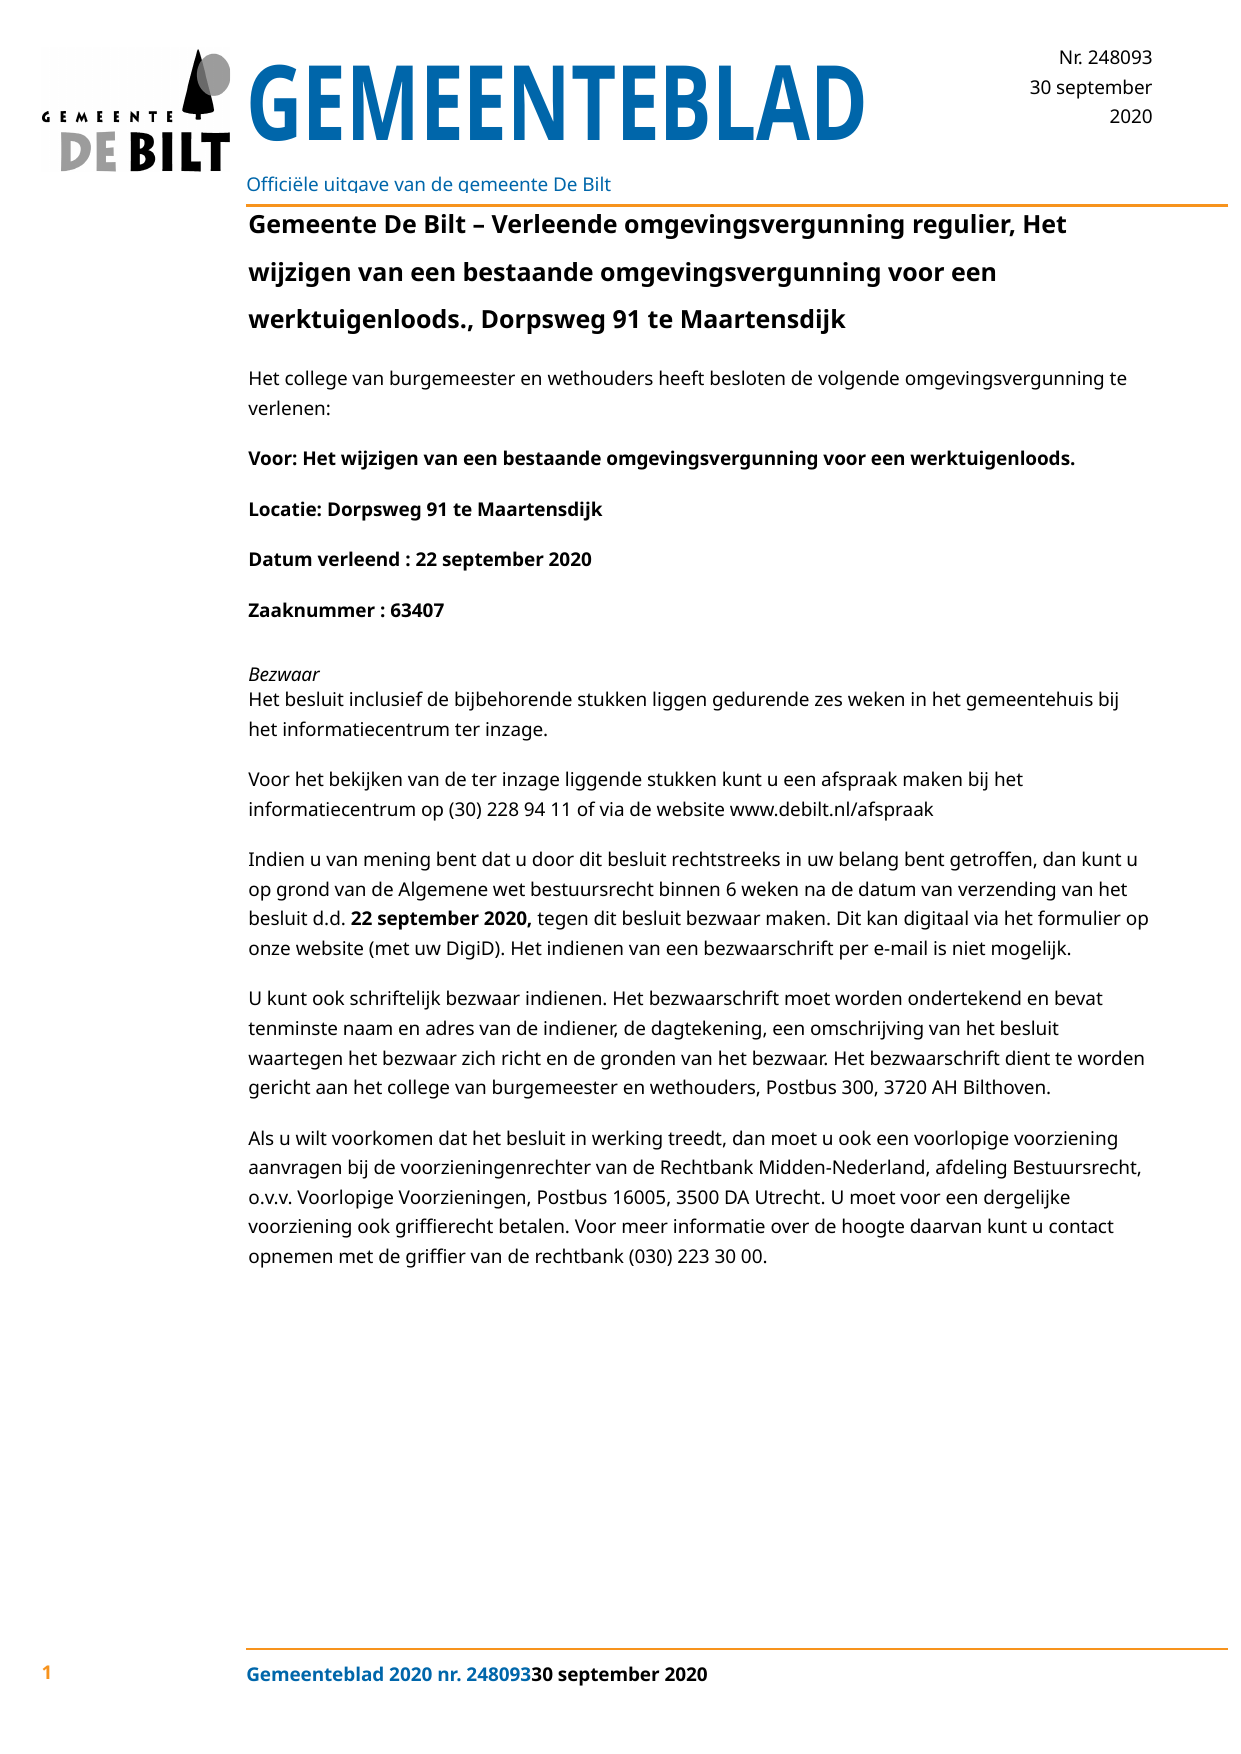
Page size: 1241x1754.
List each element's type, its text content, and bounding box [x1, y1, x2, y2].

text Voor: Het wijzigen van een bestaande omgevingsvergunning voor een werktuigenloods. [248, 446, 1152, 471]
text Locatie: Dorpsweg 91 te Maartensdijk [248, 496, 1152, 522]
picture [41, 47, 231, 172]
text Het besluit inclusief de bijbehorende stukken liggen gedurende zes weken in het gemeentehuis bij het informatiecentrum ter inzage. [248, 686, 1152, 742]
text Bezwaar [248, 661, 1152, 686]
text Zaaknummer : 63407 [248, 597, 1152, 622]
text Voor het bekijken van de ter inzage liggende stukken kunt u een afspraak maken bij het informatiecentrum op (30) 228 94 11 of via de website www.debilt.nl/afspraak [248, 766, 1152, 822]
text Gemeente De Bilt – Verleende omgevingsvergunning regulier, Het wijzigen van een bestaande omgevingsvergunning voor een werktuigenloods., Dorpsweg 91 te Maartensdijk [248, 207, 1152, 336]
text Datum verleend : 22 september 2020 [248, 546, 1152, 572]
text Indien u van mening bent dat u door dit besluit rechtstreeks in uw belang bent getroffen, dan kunt u op grond van de Algemene wet bestuursrecht binnen 6 weken na de datum van verzending van het besluit d.d. 22 september 2020, tegen dit besluit bezwaar maken. Dit kan digitaal via het formulier op onze website (met uw DigiD). Het indienen van een bezwaarschrift per e-mail is niet mogelijk. [248, 846, 1152, 961]
text Het college van burgemeester en wethouders heeft besloten de volgende omgevingsvergunning te verlenen: [248, 366, 1152, 421]
text U kunt ook schriftelijk bezwaar indienen. Het bezwaarschrift moet worden ondertekend en bevat tenminste naam en adres van de indiener, de dagtekening, een omschrijving van het besluit waartegen het bezwaar zich richt en de gronden van het bezwaar. Het bezwaarschrift dient te worden gericht aan het college van burgemeester en wethouders, Postbus 300, 3720 AH Bilthoven. [248, 986, 1152, 1100]
text Als u wilt voorkomen dat het besluit in werking treedt, dan moet u ook een voorlopige voorziening aanvragen bij de voorzieningenrechter van de Rechtbank Midden-Nederland, afdeling Bestuursrecht, o.v.v. Voorlopige Voorzieningen, Postbus 16005, 3500 DA Utrecht. U moet voor een dergelijke voorziening ook griffierecht betalen. Voor meer informatie over de hoogte daarvan kunt u contact opnemen met de griffier van de rechtbank (030) 223 30 00. [248, 1125, 1152, 1269]
